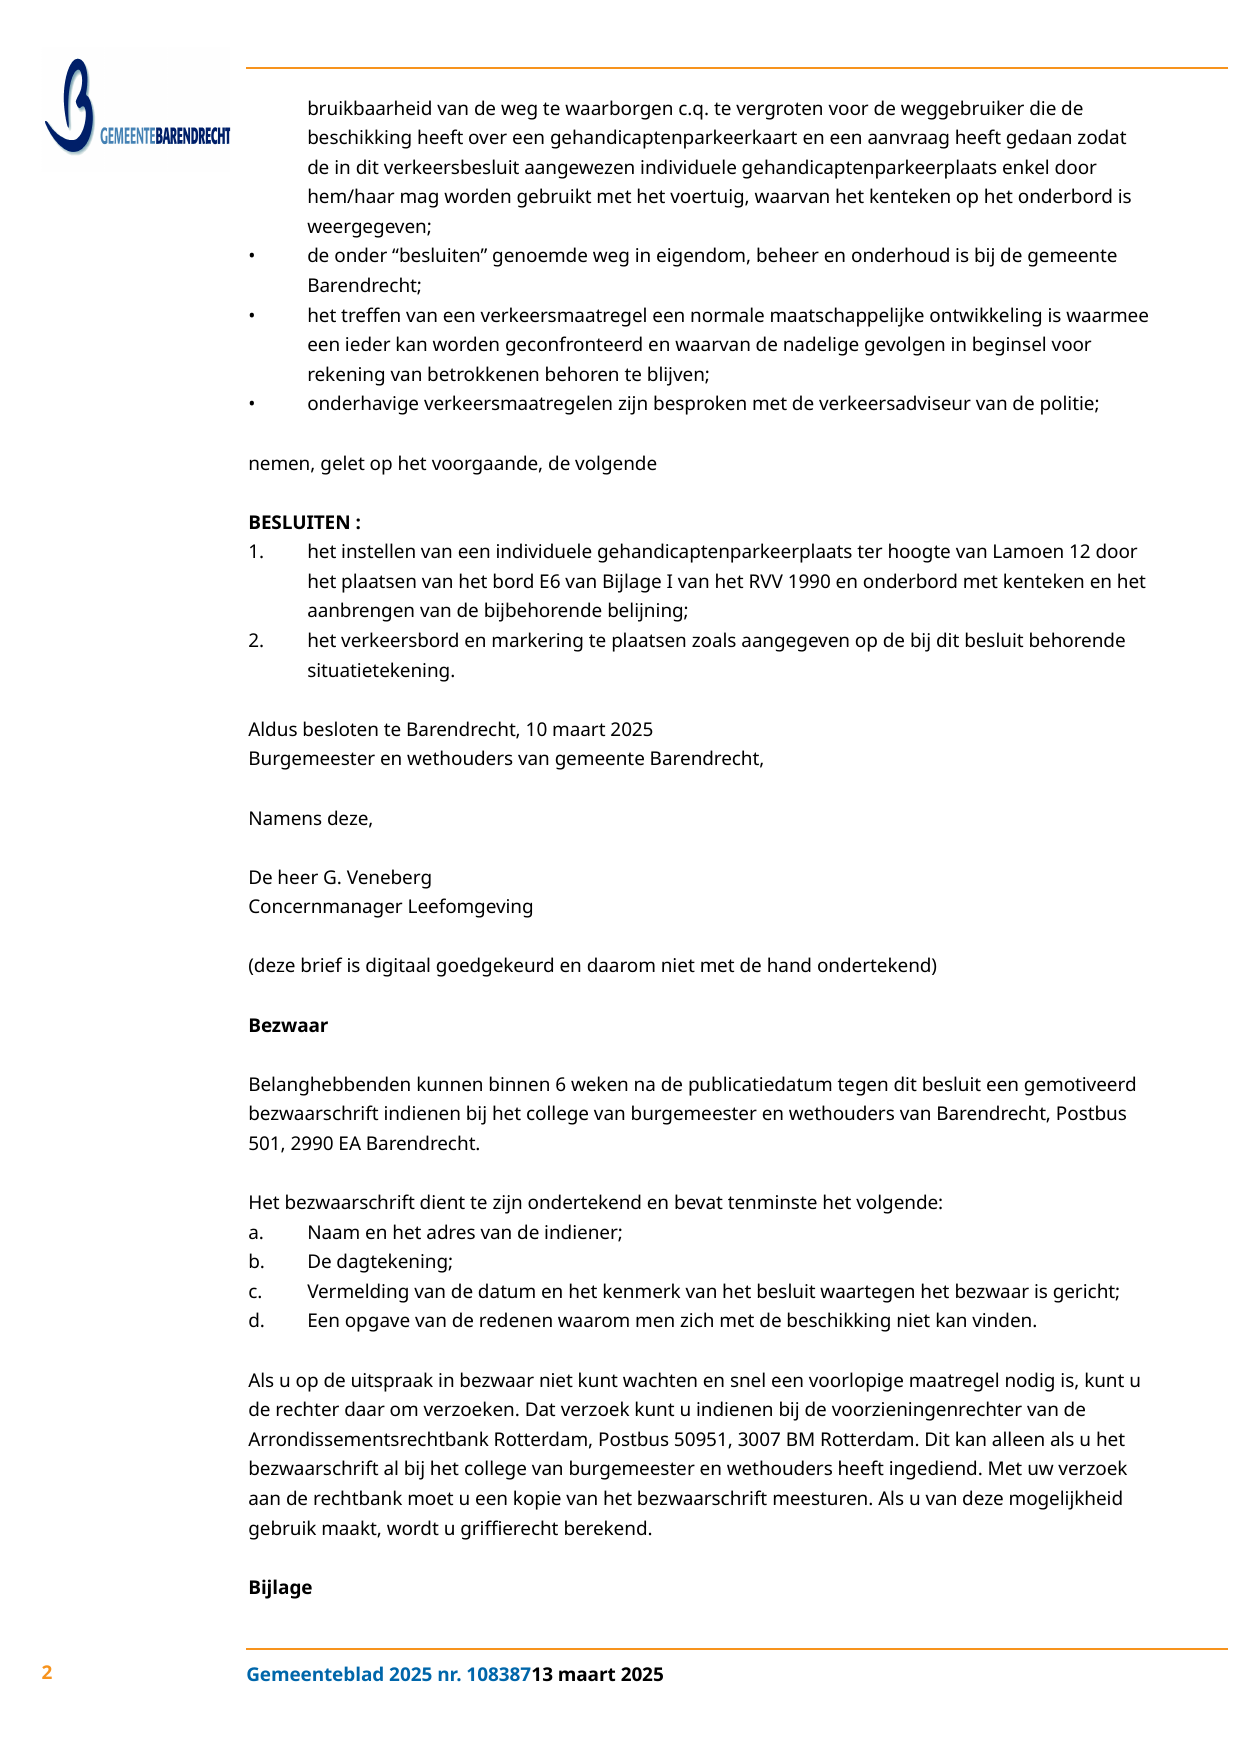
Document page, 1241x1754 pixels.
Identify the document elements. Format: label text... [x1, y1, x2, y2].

list het treffen van een verkeersmaatregel een normale maatschappelijke ontwikkeling is waarmee een ieder kan worden geconfronteerd en waarvan de nadelige gevolgen in beginsel voor rekening van betrokkenen behoren te blijven; [248, 302, 1152, 387]
list het verkeersbord en markering te plaatsen zoals aangegeven op de bij dit besluit behorende situatietekening. [248, 627, 1152, 683]
text Concernmanager Leefomgeving [248, 893, 1152, 919]
text Aldus besloten te Barendrecht, 10 maart 2025 [248, 716, 1152, 742]
list Een opgave van de redenen waarom men zich met de beschikking niet kan vinden. [248, 1308, 1152, 1333]
list De dagtekening; [248, 1248, 1152, 1274]
list het instellen van een individuele gehandicaptenparkeerplaats ter hoogte van Lamoen 12 door het plaatsen van het bord E6 van Bijlage I van het RVV 1990 en onderbord met kenteken en het aanbrengen van de bijbehorende belijning; [248, 538, 1152, 623]
text Bijlage [248, 1574, 1152, 1600]
picture [41, 47, 231, 172]
list onderhavige verkeersmaatregelen zijn besproken met de verkeersadviseur van de politie; [248, 391, 1152, 416]
text Namens deze, [248, 805, 1152, 831]
list bruikbaarheid van de weg te waarborgen c.q. te vergroten voor de weggebruiker die de beschikking heeft over een gehandicaptenparkeerkaart en een aanvraag heeft gedaan zodat de in dit verkeersbesluit aangewezen individuele gehandicaptenparkeerplaats enkel door hem/haar mag worden gebruikt met het voertuig, waarvan het kenteken op het onderbord is weergegeven; [248, 95, 1152, 239]
text (deze brief is digitaal goedgekeurd en daarom niet met de hand ondertekend) [248, 953, 1152, 978]
text Als u op de uitspraak in bezwaar niet kunt wachten en snel een voorlopige maatregel nodig is, kunt u de rechter daar om verzoeken. Dat verzoek kunt u indienen bij de voorzieningenrechter van de Arrondissementsrechtbank Rotterdam, Postbus 50951, 3007 BM Rotterdam. Dit kan alleen als u het bezwaarschrift al bij het college van burgemeester en wethouders heeft ingediend. Met uw verzoek aan de rechtbank moet u een kopie van het bezwaarschrift meesturen. Als u van deze mogelijkheid gebruik maakt, wordt u griffierecht berekend. [248, 1367, 1152, 1541]
text Belanghebbenden kunnen binnen 6 weken na de publicatiedatum tegen dit besluit een gemotiveerd bezwaarschrift indienen bij het college van burgemeester en wethouders van Barendrecht, Postbus 501, 2990 EA Barendrecht. [248, 1071, 1152, 1156]
text Burgemeester en wethouders van gemeente Barendrecht, [248, 746, 1152, 771]
list Naam en het adres van de indiener; [248, 1219, 1152, 1245]
text BESLUITEN : [248, 509, 1152, 535]
text nemen, gelet op het voorgaande, de volgende [248, 450, 1152, 476]
text Bezwaar [248, 1012, 1152, 1038]
text De heer G. Veneberg [248, 864, 1152, 890]
list Vermelding van de datum en het kenmerk van het besluit waartegen het bezwaar is gericht; [248, 1278, 1152, 1304]
text Het bezwaarschrift dient te zijn ondertekend en bevat tenminste het volgende: [248, 1189, 1152, 1215]
list de onder “besluiten” genoemde weg in eigendom, beheer en onderhoud is bij de gemeente Barendrecht; [248, 243, 1152, 298]
